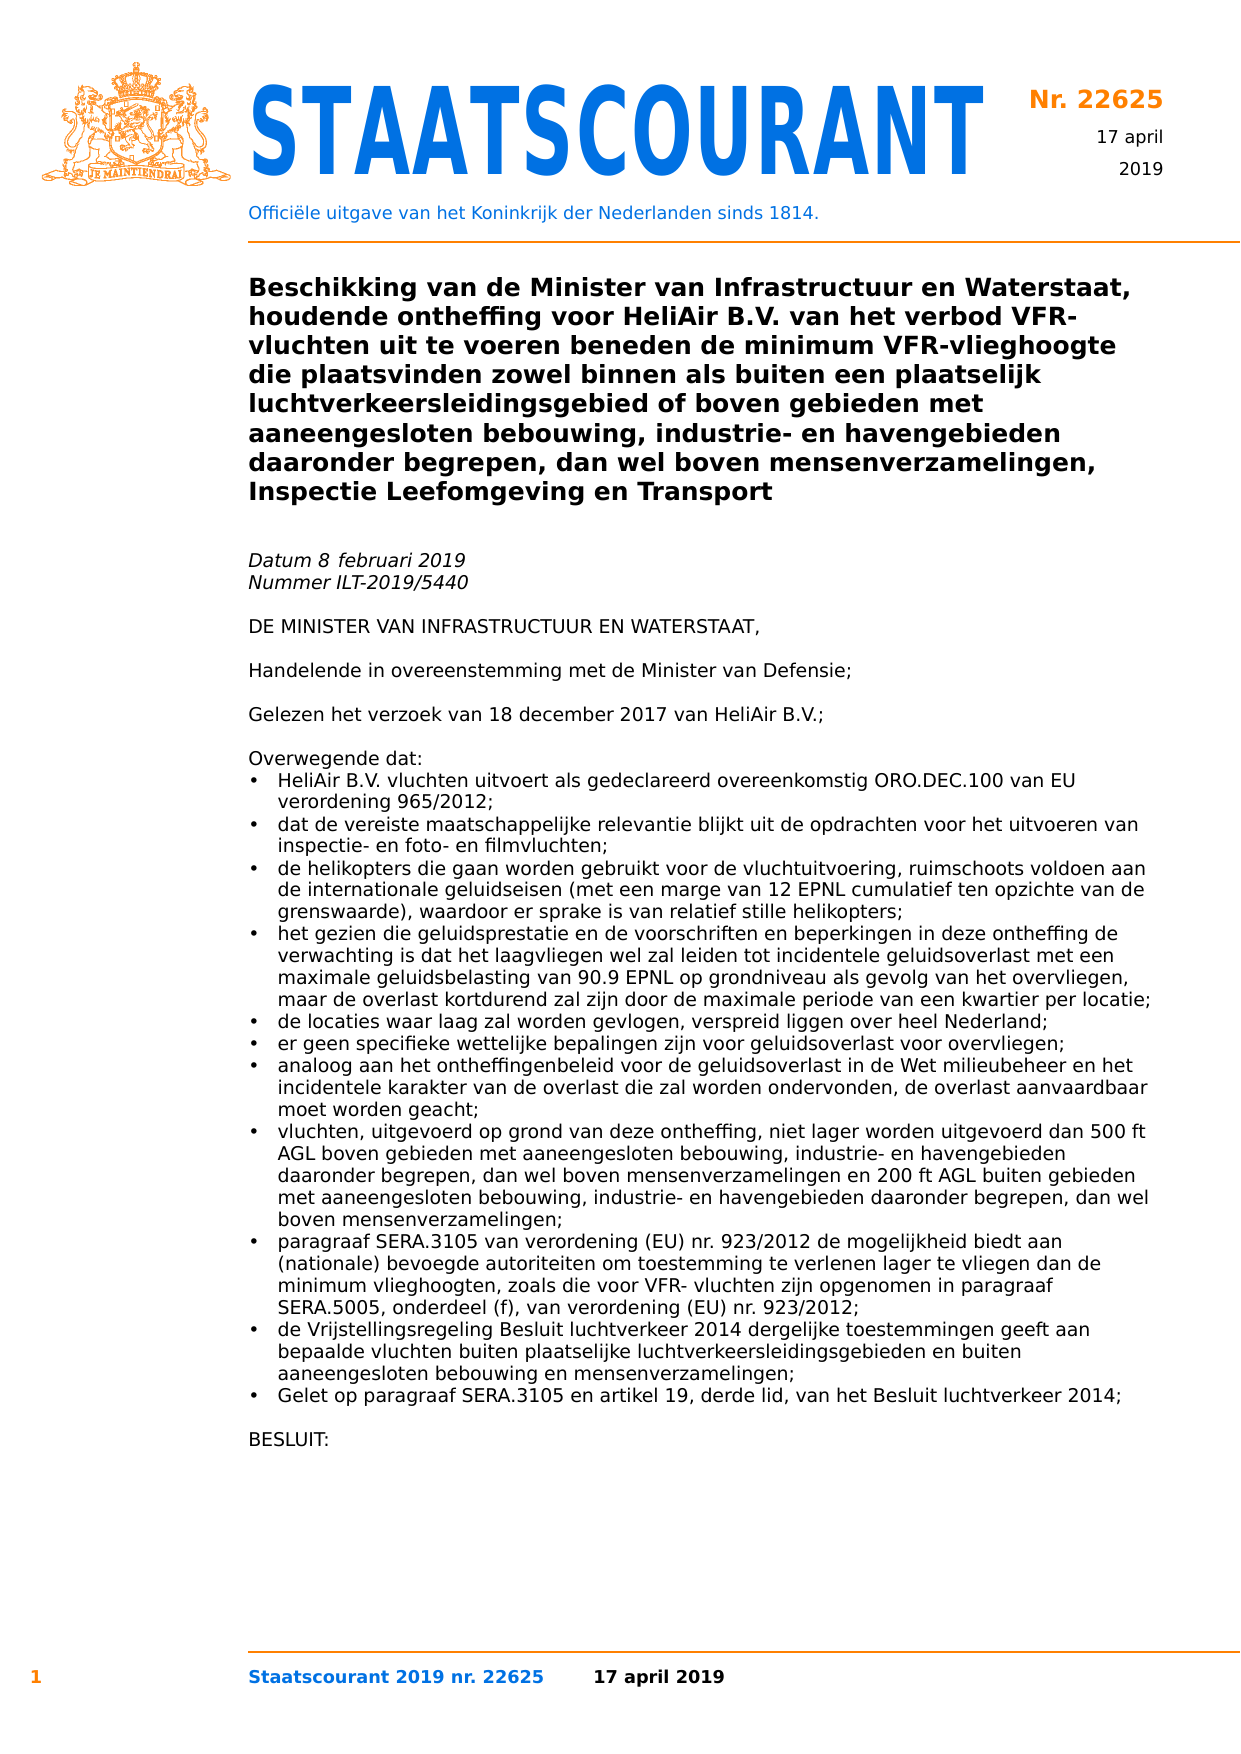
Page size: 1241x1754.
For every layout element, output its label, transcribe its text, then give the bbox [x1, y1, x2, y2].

text Nummer ILT-2019/5440 [248, 572, 1163, 594]
text • dat de vereiste maatschappelijke relevantie blijkt uit de opdrachten voor het uitvoeren van inspectie- en foto- en filmvluchten; [248, 813, 1163, 857]
text • paragraaf SERA.3105 van verordening (EU) nr. 923/2012 de mogelijkheid biedt aan (nationale) bevoegde autoriteiten om toestemming te verlenen lager te vliegen dan de minimum vlieghoogten, zoals die voor VFR- vluchten zijn opgenomen in paragraaf SERA.5005, onderdeel (f), van verordening (EU) nr. 923/2012; [248, 1231, 1163, 1319]
text Handelende in overeenstemming met de Minister van Defensie; [248, 660, 1163, 682]
table_header Nr. 22625 [998, 62, 1240, 121]
text Gelezen het verzoek van 18 december 2017 van HeliAir B.V.; [248, 704, 1163, 726]
text • Gelet op paragraaf SERA.3105 en artikel 19, derde lid, van het Besluit luchtverkeer 2014; [248, 1385, 1163, 1407]
text • HeliAir B.V. vluchten uitvoert als gedeclareerd overeenkomstig ORO.DEC.100 van EU verordening 965/2012; [248, 769, 1163, 813]
text • het gezien die geluidsprestatie en de voorschriften en beperkingen in deze ontheffing de verwachting is dat het laagvliegen wel zal leiden tot incidentele geluidsoverlast met een maximale geluidsbelasting van 90.9 EPNL op grondniveau als gevolg van het overvliegen, maar de overlast kortdurend zal zijn door de maximale periode van een kwartier per locatie; [248, 923, 1163, 1011]
text • de helikopters die gaan worden gebruikt voor de vluchtuitvoering, ruimschoots voldoen aan de internationale geluidseisen (met een marge van 12 EPNL cumulatief ten opzichte van de grenswaarde), waardoor er sprake is van relatief stille helikopters; [248, 857, 1163, 923]
subtitle Beschikking van de Minister van Infrastructuur en Waterstaat, houdende ontheffing voor HeliAir B.V. van het verbod VFR-vluchten uit te voeren beneden de minimum VFR-vlieghoogte die plaatsvinden zowel binnen als buiten een plaatselijk luchtverkeersleidingsgebied of boven gebieden met aaneengesloten bebouwing, industrie- en havengebieden daaronder begrepen, dan wel boven mensenverzamelingen, Inspectie Leefomgeving en Transport [248, 273, 1163, 506]
text Overwegende dat: [248, 747, 1163, 769]
picture [41, 62, 231, 186]
table_cell Officiële uitgave van het Koninkrijk der Nederlanden sinds 1814. [248, 203, 1240, 241]
table_cell 17 april [998, 121, 1240, 153]
text BESLUIT: [248, 1429, 1163, 1451]
table_header STAATSCOURANT [248, 62, 998, 203]
table_cell 2019 [998, 153, 1240, 203]
text Datum 8 februari 2019 [248, 550, 1163, 572]
table_header [25, 62, 248, 241]
text • de Vrijstellingsregeling Besluit luchtverkeer 2014 dergelijke toestemmingen geeft aan bepaalde vluchten buiten plaatselijke luchtverkeersleidingsgebieden en buiten aaneengesloten bebouwing en mensenverzamelingen; [248, 1319, 1163, 1385]
text • vluchten, uitgevoerd op grond van deze ontheffing, niet lager worden uitgevoerd dan 500 ft AGL boven gebieden met aaneengesloten bebouwing, industrie- en havengebieden daaronder begrepen, dan wel boven mensenverzamelingen en 200 ft AGL buiten gebieden met aaneengesloten bebouwing, industrie- en havengebieden daaronder begrepen, dan wel boven mensenverzamelingen; [248, 1121, 1163, 1231]
text • er geen specifieke wettelijke bepalingen zijn voor geluidsoverlast voor overvliegen; [248, 1033, 1163, 1055]
text • analoog aan het ontheffingenbeleid voor de geluidsoverlast in de Wet milieubeheer en het incidentele karakter van de overlast die zal worden ondervonden, de overlast aanvaardbaar moet worden geacht; [248, 1055, 1163, 1121]
text • de locaties waar laag zal worden gevlogen, verspreid liggen over heel Nederland; [248, 1011, 1163, 1033]
text DE MINISTER VAN INFRASTRUCTUUR EN WATERSTAAT, [248, 616, 1163, 638]
